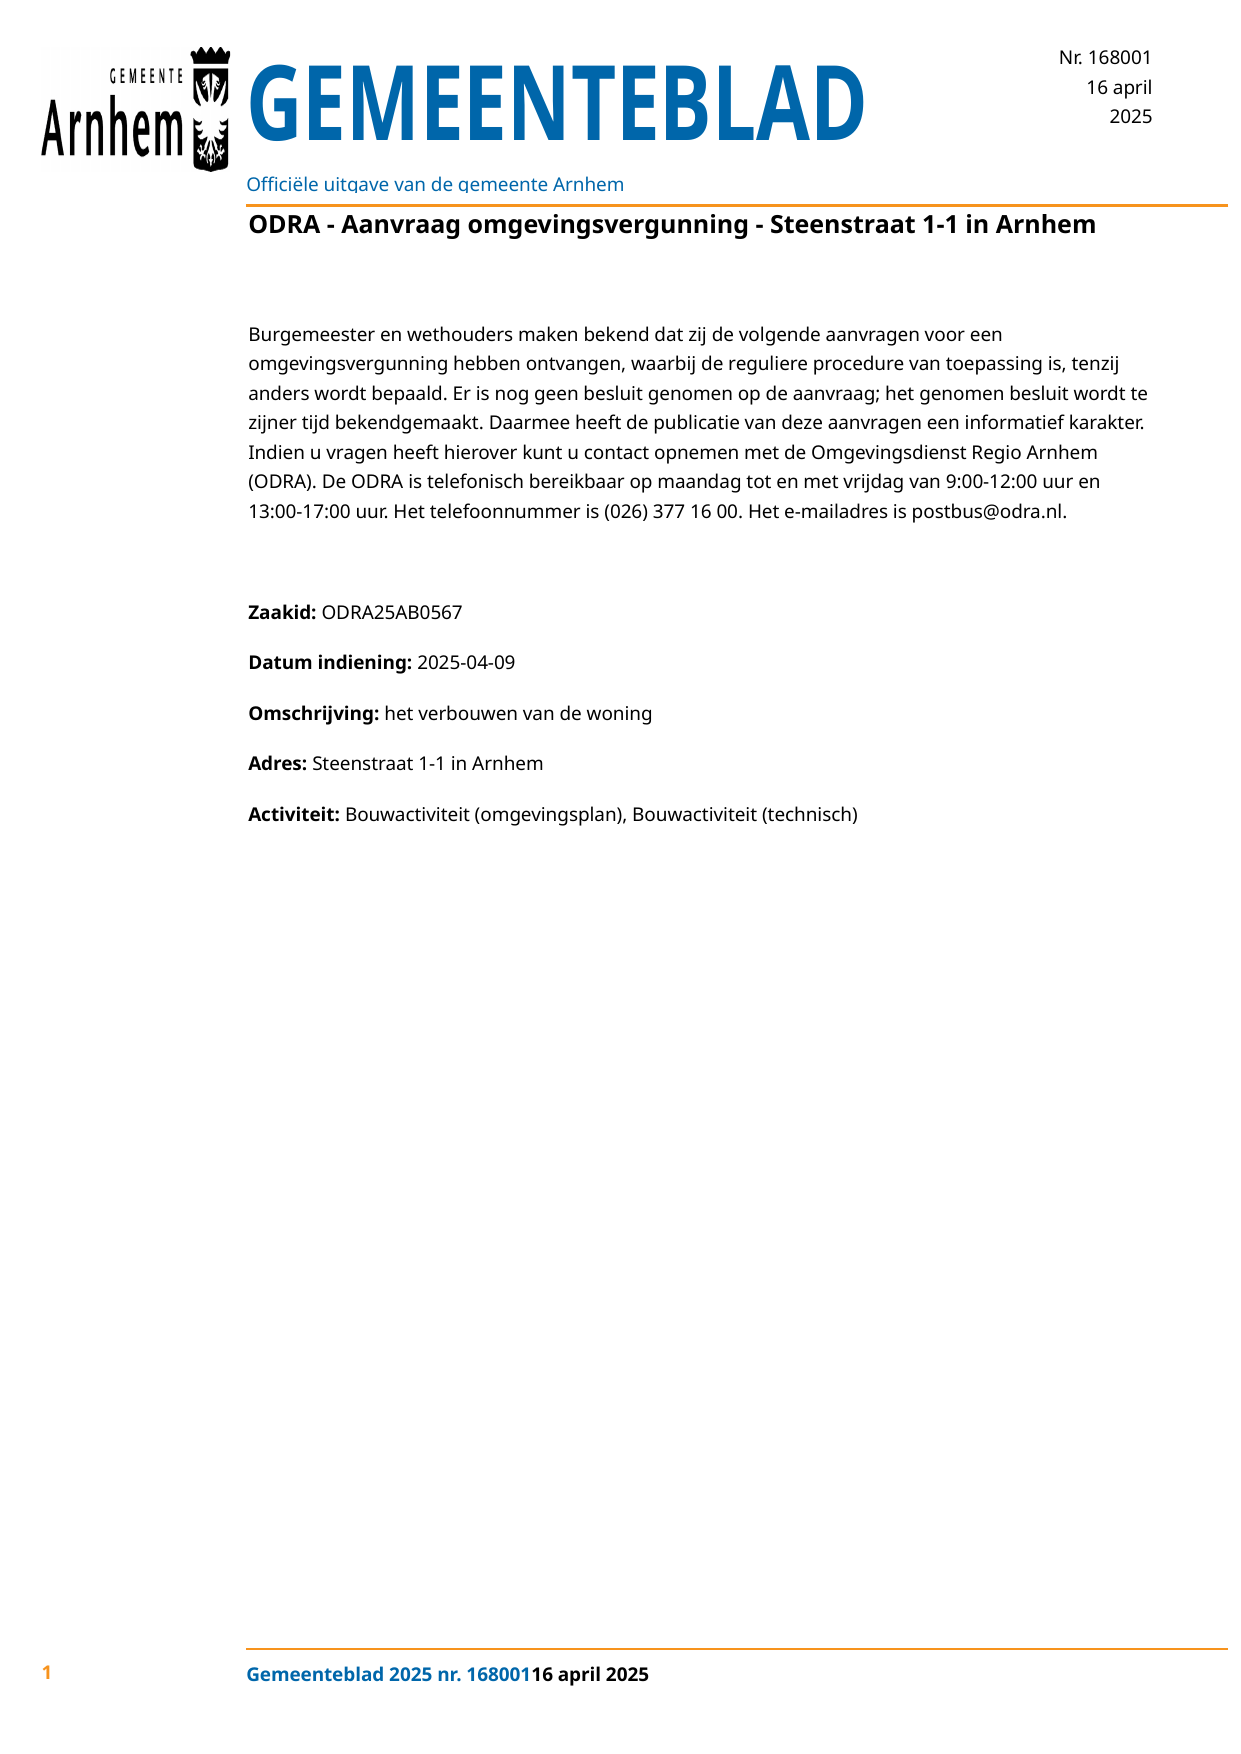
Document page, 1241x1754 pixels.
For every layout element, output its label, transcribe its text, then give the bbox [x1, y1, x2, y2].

text Datum indiening: 2025-04-09 [248, 649, 1152, 675]
text Activiteit: Bouwactiviteit (omgevingsplan), Bouwactiviteit (technisch) [248, 801, 1152, 826]
text Omschrijving: het verbouwen van de woning [248, 700, 1152, 726]
text Adres: Steenstraat 1-1 in Arnhem [248, 750, 1152, 776]
picture [41, 47, 231, 172]
text Zaakid: ODRA25AB0567 [248, 599, 1152, 625]
text ODRA - Aanvraag omgevingsvergunning - Steenstraat 1-1 in Arnhem [248, 207, 1152, 241]
text Burgemeester en wethouders maken bekend dat zij de volgende aanvragen voor een omgevingsvergunning hebben ontvangen, waarbij de reguliere procedure van toepassing is, tenzij anders wordt bepaald. Er is nog geen besluit genomen op de aanvraag; het genomen besluit wordt te zijner tijd bekendgemaakt. Daarmee heeft de publicatie van deze aanvragen een informatief karakter. Indien u vragen heeft hierover kunt u contact opnemen met de Omgevingsdienst Regio Arnhem (ODRA). De ODRA is telefonisch bereikbaar op maandag tot en met vrijdag van 9:00-12:00 uur en 13:00-17:00 uur. Het telefoonnummer is (026) 377 16 00. Het e-mailadres is postbus@odra.nl. [248, 321, 1152, 524]
